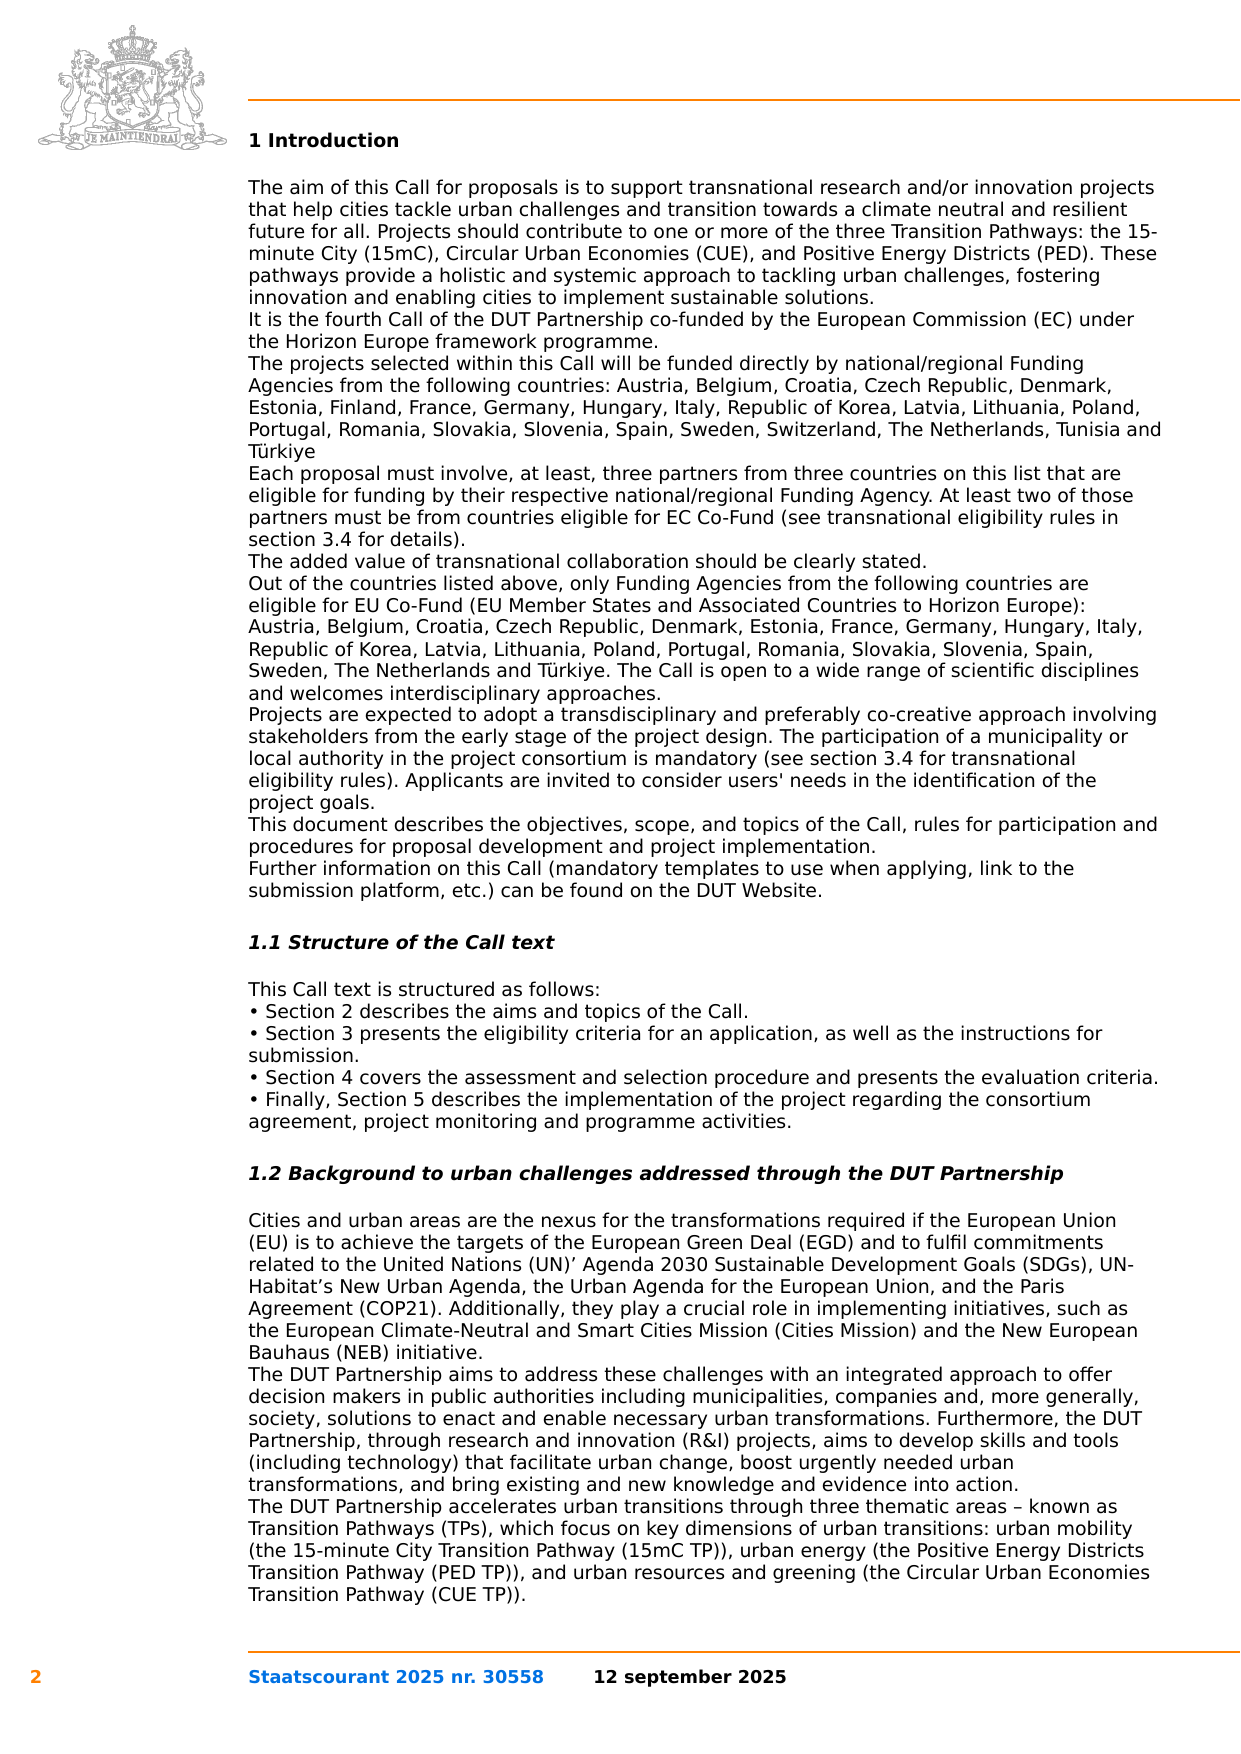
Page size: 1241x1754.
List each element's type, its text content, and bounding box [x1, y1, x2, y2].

text The added value of transnational collaboration should be clearly stated. [248, 551, 1163, 572]
text Cities and urban areas are the nexus for the transformations required if the European Union (EU) is to achieve the targets of the European Green Deal (EGD) and to fulfil commitments related to the United Nations (UN)’ Agenda 2030 Sustainable Development Goals (SDGs), UN-Habitat’s New Urban Agenda, the Urban Agenda for the European Union, and the Paris Agreement (COP21). Additionally, they play a crucial role in implementing initiatives, such as the European Climate-Neutral and Smart Cities Mission (Cities Mission) and the New European Bauhaus (NEB) initiative. [248, 1210, 1163, 1364]
text • Section 2 describes the aims and topics of the Call. [248, 1001, 1163, 1023]
text Out of the countries listed above, only Funding Agencies from the following countries are eligible for EU Co-Fund (EU Member States and Associated Countries to Horizon Europe): Austria, Belgium, Croatia, Czech Republic, Denmark, Estonia, France, Germany, Hungary, Italy, Republic of Korea, Latvia, Lithuania, Poland, Portugal, Romania, Slovakia, Slovenia, Spain, Sweden, The Netherlands and Türkiye. The Call is open to a wide range of scientific disciplines and welcomes interdisciplinary approaches. [248, 572, 1163, 704]
text The DUT Partnership accelerates urban transitions through three thematic areas – known as Transition Pathways (TPs), which focus on key dimensions of urban transitions: urban mobility (the 15-minute City Transition Pathway (15mC TP)), urban energy (the Positive Energy Districts Transition Pathway (PED TP)), and urban resources and greening (the Circular Urban Economies Transition Pathway (CUE TP)). [248, 1496, 1163, 1606]
text The projects selected within this Call will be funded directly by national/regional Funding Agencies from the following countries: Austria, Belgium, Croatia, Czech Republic, Denmark, Estonia, Finland, France, Germany, Hungary, Italy, Republic of Korea, Latvia, Lithuania, Poland, Portugal, Romania, Slovakia, Slovenia, Spain, Sweden, Switzerland, The Netherlands, Tunisia and Türkiye [248, 353, 1163, 463]
subtitle 1.1 Structure of the Call text [248, 932, 1163, 954]
text The DUT Partnership aims to address these challenges with an integrated approach to offer decision makers in public authorities including municipalities, companies and, more generally, society, solutions to enact and enable necessary urban transformations. Furthermore, the DUT Partnership, through research and innovation (R&I) projects, aims to develop skills and tools (including technology) that facilitate urban change, boost urgently needed urban transformations, and bring existing and new knowledge and evidence into action. [248, 1364, 1163, 1496]
subtitle 1 Introduction [248, 130, 1163, 152]
text • Finally, Section 5 describes the implementation of the project regarding the consortium agreement, project monitoring and programme activities. [248, 1089, 1163, 1133]
subtitle 1.2 Background to urban challenges addressed through the DUT Partnership [248, 1163, 1163, 1185]
text • Section 3 presents the eligibility criteria for an application, as well as the instructions for submission. [248, 1023, 1163, 1067]
text This Call text is structured as follows: [248, 979, 1163, 1001]
text Further information on this Call (mandatory templates to use when applying, link to the submission platform, etc.) can be found on the DUT Website. [248, 858, 1163, 902]
picture [38, 25, 227, 150]
text It is the fourth Call of the DUT Partnership co-funded by the European Commission (EC) under the Horizon Europe framework programme. [248, 309, 1163, 353]
text Each proposal must involve, at least, three partners from three countries on this list that are eligible for funding by their respective national/regional Funding Agency. At least two of those partners must be from countries eligible for EC Co-Fund (see transnational eligibility rules in section 3.4 for details). [248, 463, 1163, 551]
text This document describes the objectives, scope, and topics of the Call, rules for participation and procedures for proposal development and project implementation. [248, 814, 1163, 858]
text The aim of this Call for proposals is to support transnational research and/or innovation projects that help cities tackle urban challenges and transition towards a climate neutral and resilient future for all. Projects should contribute to one or more of the three Transition Pathways: the 15-minute City (15mC), Circular Urban Economies (CUE), and Positive Energy Districts (PED). These pathways provide a holistic and systemic approach to tackling urban challenges, fostering innovation and enabling cities to implement sustainable solutions. [248, 177, 1163, 309]
text • Section 4 covers the assessment and selection procedure and presents the evaluation criteria. [248, 1067, 1163, 1089]
text Projects are expected to adopt a transdisciplinary and preferably co-creative approach involving stakeholders from the early stage of the project design. The participation of a municipality or local authority in the project consortium is mandatory (see section 3.4 for transnational eligibility rules). Applicants are invited to consider users' needs in the identification of the project goals. [248, 704, 1163, 814]
